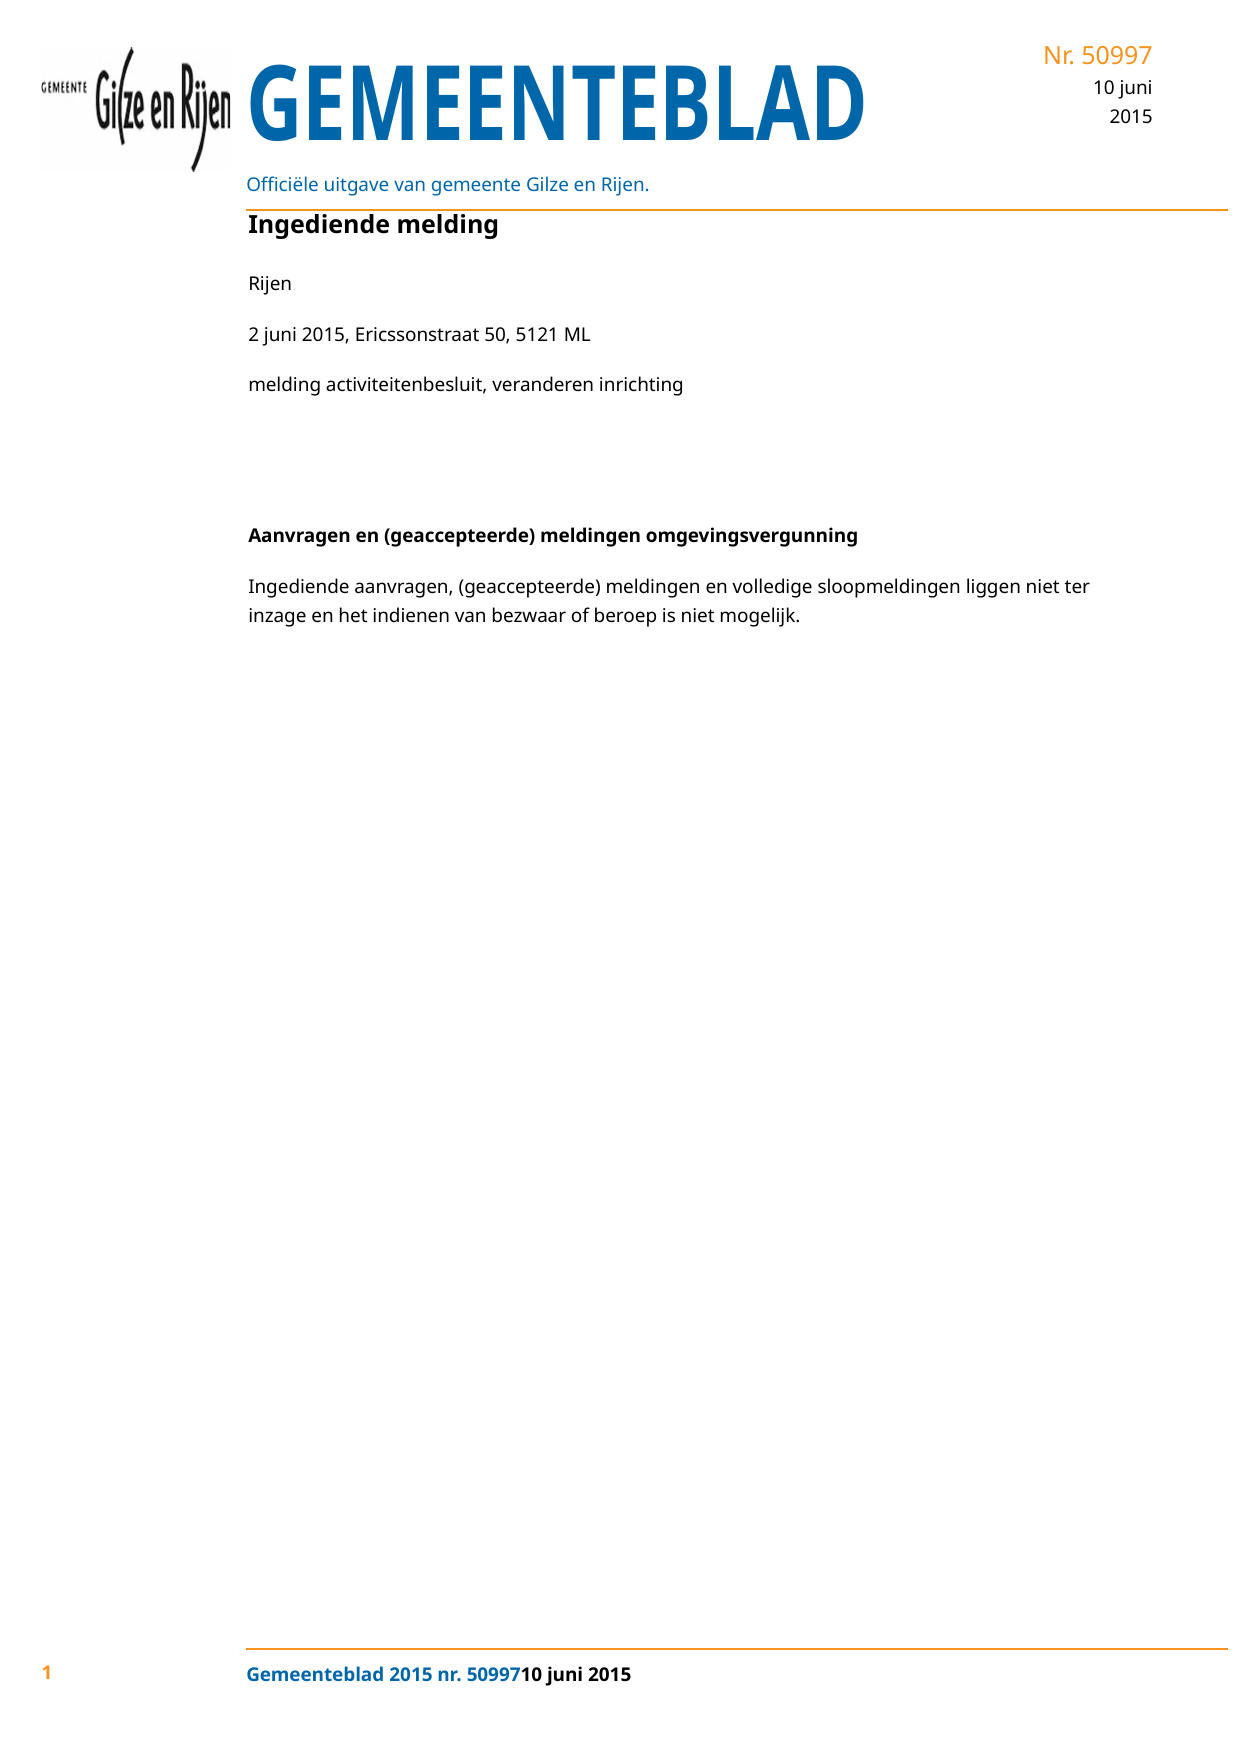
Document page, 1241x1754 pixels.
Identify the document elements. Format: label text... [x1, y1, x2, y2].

text melding activiteitenbesluit, veranderen inrichting [248, 371, 1152, 397]
picture [41, 47, 231, 172]
text Rijen [248, 270, 1152, 296]
text 2 juni 2015, Ericssonstraat 50, 5121 ML [248, 321, 1152, 346]
text Aanvragen en (geaccepteerde) meldingen omgevingsvergunning [248, 522, 1152, 548]
text Ingediende melding [248, 211, 1152, 241]
text Ingediende aanvragen, (geaccepteerde) meldingen en volledige sloopmeldingen liggen niet ter inzage en het indienen van bezwaar of beroep is niet mogelijk. [248, 573, 1152, 628]
